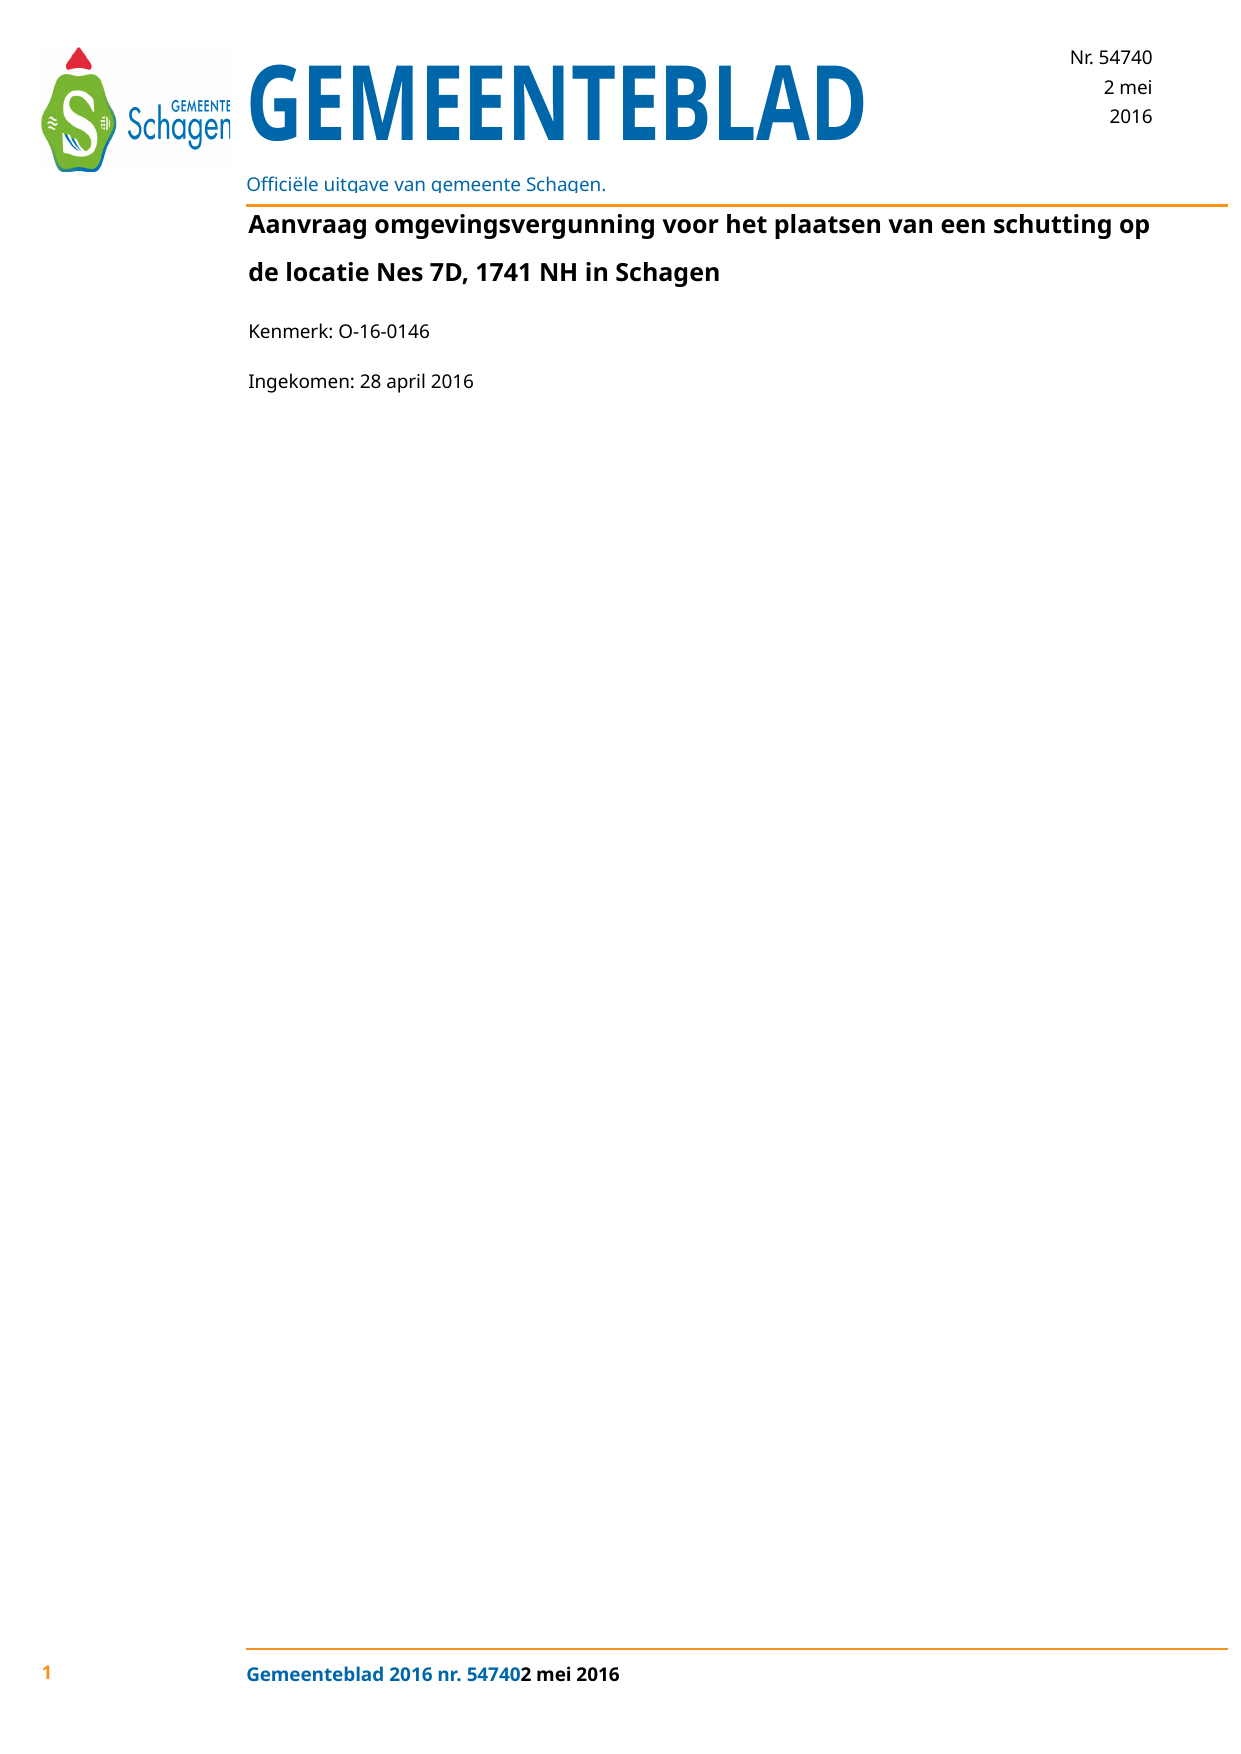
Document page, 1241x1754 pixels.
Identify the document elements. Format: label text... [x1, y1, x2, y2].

picture [41, 47, 231, 172]
text Ingekomen: 28 april 2016 [248, 368, 1152, 394]
text Kenmerk: O-16-0146 [248, 318, 1152, 344]
text Aanvraag omgevingsvergunning voor het plaatsen van een schutting op de locatie Nes 7D, 1741 NH in Schagen [248, 207, 1152, 288]
